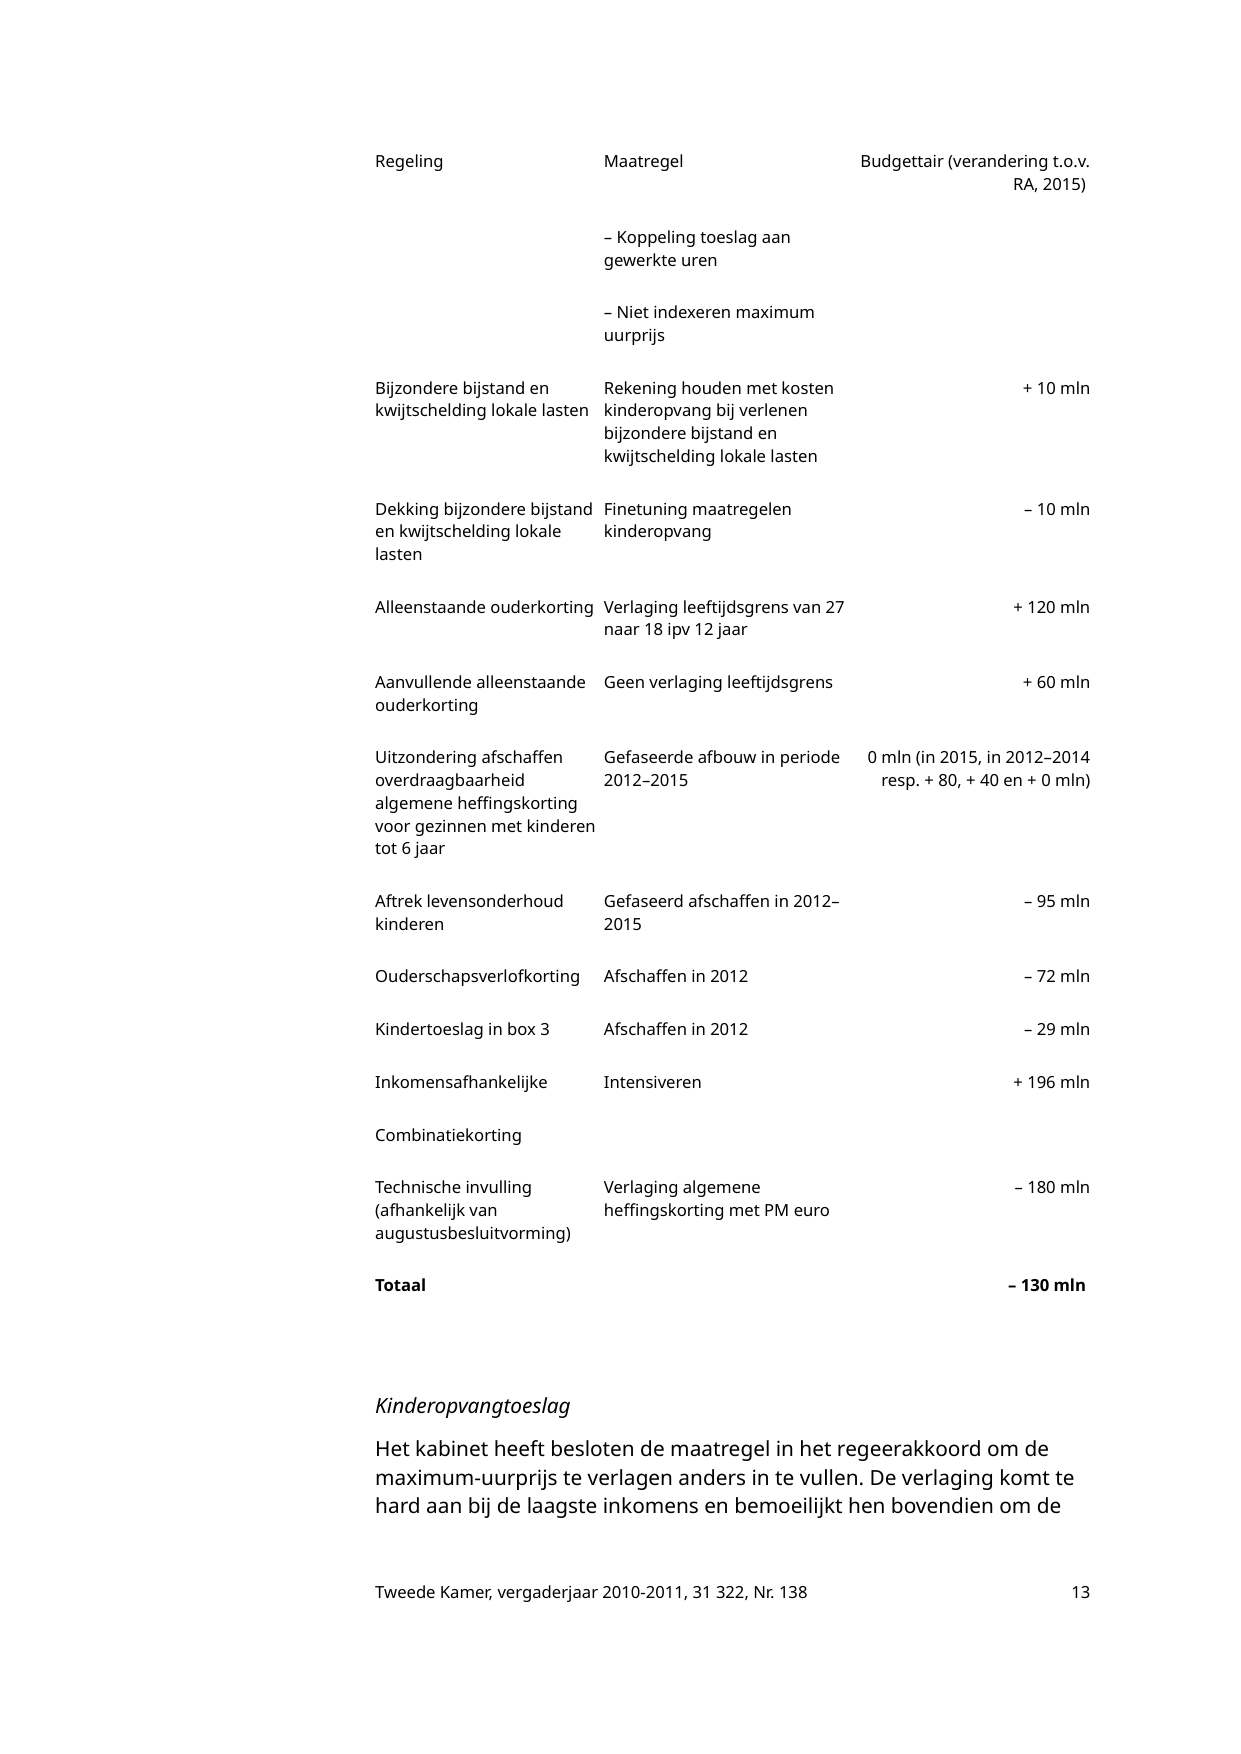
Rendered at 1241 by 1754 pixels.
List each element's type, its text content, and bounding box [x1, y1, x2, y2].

table_cell – 72 mln [854, 965, 1090, 1018]
table_cell + 196 mln [854, 1070, 1090, 1176]
table_cell Afschaffen in 2012 [604, 1018, 854, 1070]
table_header Regeling [375, 150, 604, 225]
table_cell Inkomensafhankelijke Combinatiekorting [375, 1070, 604, 1176]
table_cell Gefaseerde afbouw in periode 2012–2015 [604, 746, 854, 889]
table_cell [854, 225, 1090, 376]
table_cell Technische invulling (afhankelijk van augustusbesluitvorming) [375, 1176, 604, 1274]
table_cell – 10 mln [854, 497, 1090, 595]
table_cell Verlaging algemene heffingskorting met PM euro [604, 1176, 854, 1274]
table_cell Gefaseerd afschaffen in 2012–2015 [604, 890, 854, 965]
table_cell – 130 mln [854, 1274, 1090, 1332]
table_cell Aftrek levensonderhoud kinderen [375, 890, 604, 965]
table_header Budgettair (verandering t.o.v. RA, 2015) [854, 150, 1090, 225]
table_cell Rekening houden met kosten kinderopvang bij verlenen bijzondere bijstand en kwijtschelding lokale lasten [604, 376, 854, 497]
table_cell – 95 mln [854, 890, 1090, 965]
table_cell + 60 mln [854, 671, 1090, 746]
table_cell 0 mln (in 2015, in 2012–2014 resp. + 80, + 40 en + 0 mln) [854, 746, 1090, 889]
table_cell Geen verlaging leeftijdsgrens [604, 671, 854, 746]
table_cell Kindertoeslag in box 3 [375, 1018, 604, 1070]
table_cell + 10 mln [854, 376, 1090, 497]
table_cell Finetuning maatregelen kinderopvang [604, 497, 854, 595]
table_cell Alleenstaande ouderkorting [375, 595, 604, 671]
table_cell Aanvullende alleenstaande ouderkorting [375, 671, 604, 746]
table_cell – 180 mln [854, 1176, 1090, 1274]
table_cell – Koppeling toeslag aan gewerkte uren – Niet indexeren maximum uurprijs [604, 225, 854, 376]
text Het kabinet heeft besloten de maatregel in het regeerakkoord om de maximum-uurprijs te verlagen anders in te vullen. De verlaging komt te hard aan bij de laagste inkomens en bemoeilijkt hen bovendien om de [375, 1434, 1090, 1519]
table_cell Bijzondere bijstand en kwijtschelding lokale lasten [375, 376, 604, 497]
table_cell + 120 mln [854, 595, 1090, 671]
table_cell Uitzondering afschaffen overdraagbaarheid algemene heffingskorting voor gezinnen met kinderen tot 6 jaar [375, 746, 604, 889]
table_header Maatregel [604, 150, 854, 225]
table_cell – 29 mln [854, 1018, 1090, 1070]
table_cell Dekking bijzondere bijstand en kwijtschelding lokale lasten [375, 497, 604, 595]
table_cell Totaal [375, 1274, 604, 1332]
text Kinderopvangtoeslag [375, 1391, 1090, 1419]
table_cell Ouderschapsverlofkorting [375, 965, 604, 1018]
table_cell Afschaffen in 2012 [604, 965, 854, 1018]
table_cell [604, 1274, 854, 1332]
table_cell Intensiveren [604, 1070, 854, 1176]
table_cell Verlaging leeftijdsgrens van 27 naar 18 ipv 12 jaar [604, 595, 854, 671]
table_cell [375, 225, 604, 376]
